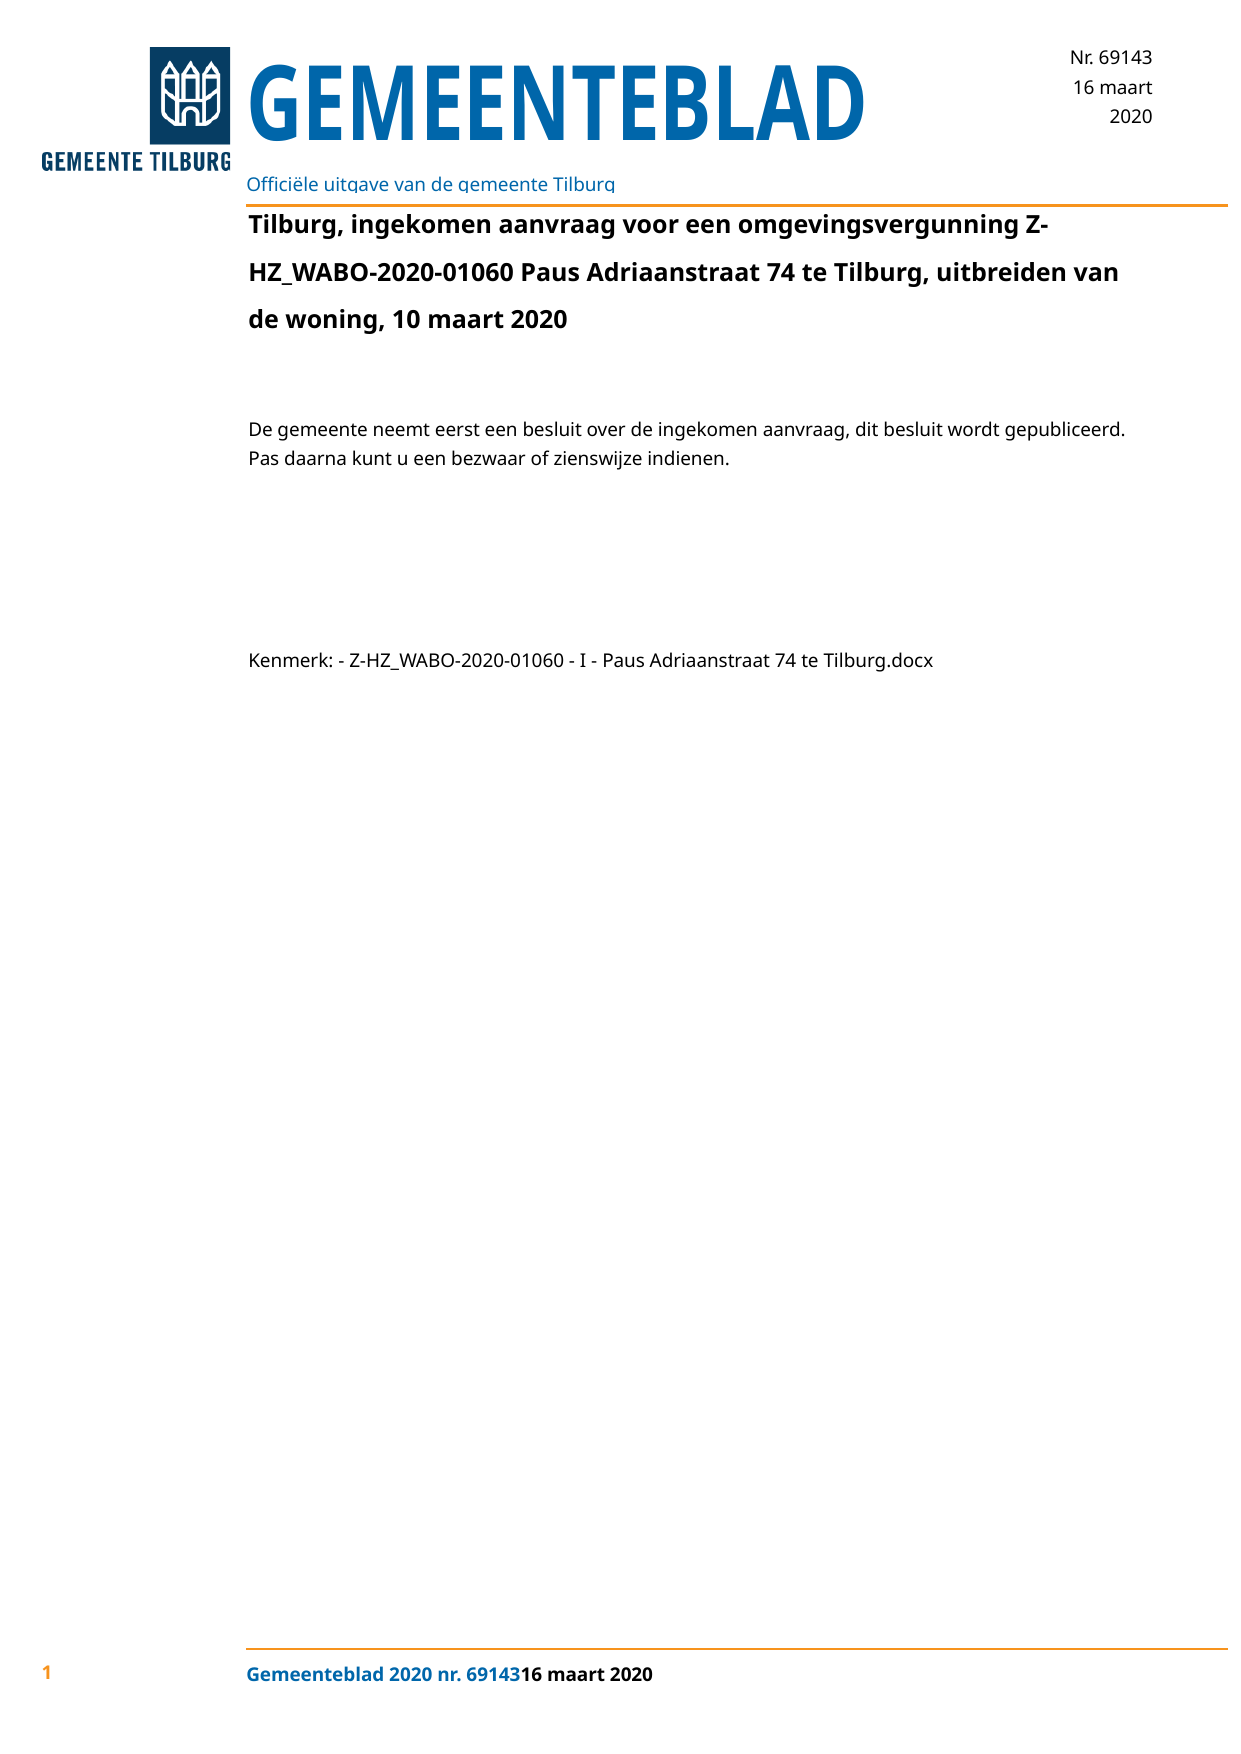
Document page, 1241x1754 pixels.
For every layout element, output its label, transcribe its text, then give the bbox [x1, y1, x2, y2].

picture [41, 47, 231, 172]
text Tilburg, ingekomen aanvraag voor een omgevingsvergunning Z-HZ_WABO-2020-01060 Paus Adriaanstraat 74 te Tilburg, uitbreiden van de woning, 10 maart 2020 [248, 207, 1152, 336]
text Kenmerk: - Z-HZ_WABO-2020-01060 - I - Paus Adriaanstraat 74 te Tilburg.docx [248, 647, 1152, 673]
text De gemeente neemt eerst een besluit over de ingekomen aanvraag, dit besluit wordt gepubliceerd. Pas daarna kunt u een bezwaar of zienswijze indienen. [248, 416, 1152, 471]
